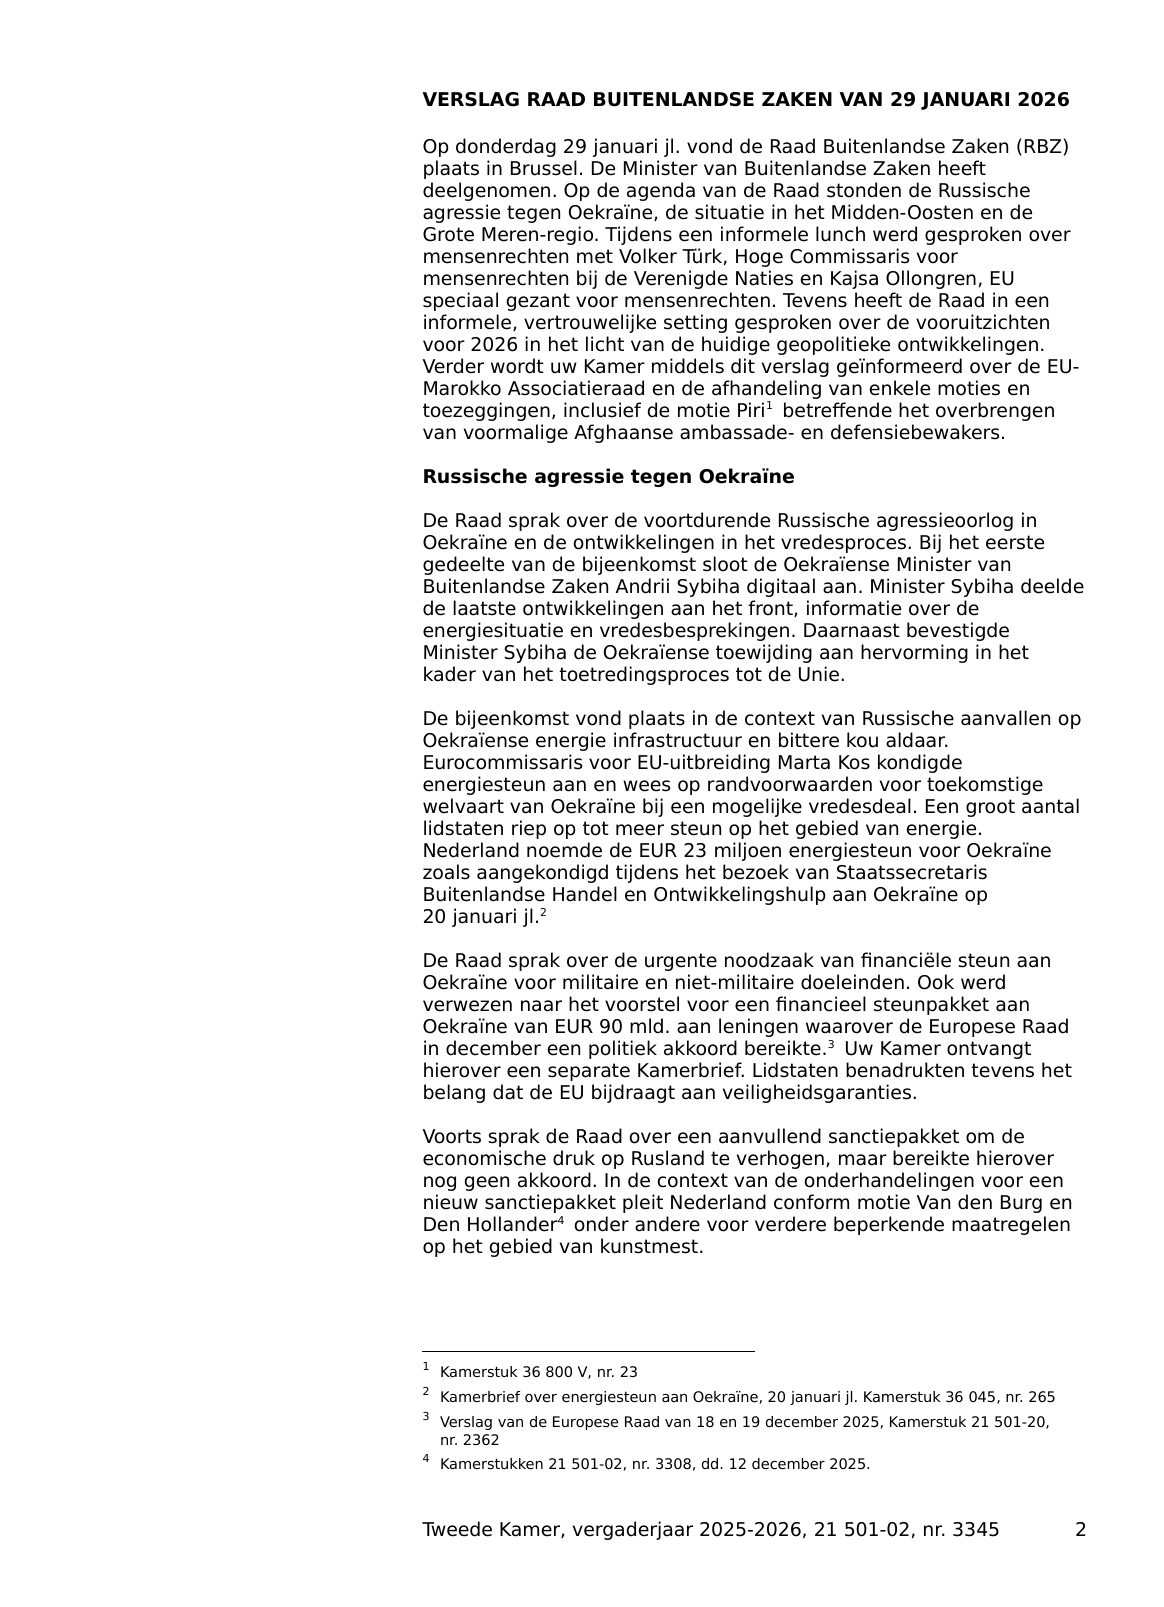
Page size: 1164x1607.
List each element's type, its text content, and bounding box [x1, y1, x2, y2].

text Kamerstukken 21 501-02, nr. 3308, dd. 12 december 2025. [422, 1452, 1087, 1474]
text De bijeenkomst vond plaats in de context van Russische aanvallen op Oekraïense energie infrastructuur en bittere kou aldaar. Eurocommissaris voor EU-uitbreiding Marta Kos kondigde energiesteun aan en wees op randvoorwaarden voor toekomstige welvaart van Oekraïne bij een mogelijke vredesdeal. Een groot aantal lidstaten riep op tot meer steun op het gebied van energie. Nederland noemde de EUR 23 miljoen energiesteun voor Oekraïne zoals aangekondigd tijdens het bezoek van Staatssecretaris Buitenlandse Handel en Ontwikkelingshulp aan Oekraïne op 20 januari jl. [422, 708, 1087, 928]
subtitle Russische agressie tegen Oekraïne [422, 466, 1087, 488]
text Kamerbrief over energiesteun aan Oekraïne, 20 januari jl. Kamerstuk 36 045, nr. 265 [422, 1385, 1087, 1407]
text Voorts sprak de Raad over een aanvullend sanctiepakket om de economische druk op Rusland te verhogen, maar bereikte hierover nog geen akkoord. In de context van de onderhandelingen voor een nieuw sanctiepakket pleit Nederland conform motie Van den Burg en Den Hollander onder andere voor verdere beperkende maatregelen op het gebied van kunstmest. [422, 1126, 1087, 1258]
text Verslag van de Europese Raad van 18 en 19 december 2025, Kamerstuk 21 501-20, nr. 2362 [422, 1410, 1087, 1449]
subtitle VERSLAG RAAD BUITENLANDSE ZAKEN VAN 29 JANUARI 2026 [422, 89, 1087, 111]
text Kamerstuk 36 800 V, nr. 23 [422, 1360, 1087, 1382]
text Op donderdag 29 januari jl. vond de Raad Buitenlandse Zaken (RBZ) plaats in Brussel. De Minister van Buitenlandse Zaken heeft deelgenomen. Op de agenda van de Raad stonden de Russische agressie tegen Oekraïne, de situatie in het Midden-Oosten en de Grote Meren-regio. Tijdens een informele lunch werd gesproken over mensenrechten met Volker Türk, Hoge Commissaris voor mensenrechten bij de Verenigde Naties en Kajsa Ollongren, EU speciaal gezant voor mensenrechten. Tevens heeft de Raad in een informele, vertrouwelijke setting gesproken over de vooruitzichten voor 2026 in het licht van de huidige geopolitieke ontwikkelingen. Verder wordt uw Kamer middels dit verslag geïnformeerd over de EU-Marokko Associatieraad en de afhandeling van enkele moties en toezeggingen, inclusief de motie Piri betreffende het overbrengen van voormalige Afghaanse ambassade- en defensiebewakers. [422, 136, 1087, 444]
text De Raad sprak over de voortdurende Russische agressieoorlog in Oekraïne en de ontwikkelingen in het vredesproces. Bij het eerste gedeelte van de bijeenkomst sloot de Oekraïense Minister van Buitenlandse Zaken Andrii Sybiha digitaal aan. Minister Sybiha deelde de laatste ontwikkelingen aan het front, informatie over de energiesituatie en vredesbesprekingen. Daarnaast bevestigde Minister Sybiha de Oekraïense toewijding aan hervorming in het kader van het toetredingsproces tot de Unie. [422, 510, 1087, 686]
text De Raad sprak over de urgente noodzaak van financiële steun aan Oekraïne voor militaire en niet-militaire doeleinden. Ook werd verwezen naar het voorstel voor een financieel steunpakket aan Oekraïne van EUR 90 mld. aan leningen waarover de Europese Raad in december een politiek akkoord bereikte. Uw Kamer ontvangt hierover een separate Kamerbrief. Lidstaten benadrukten tevens het belang dat de EU bijdraagt aan veiligheidsgaranties. [422, 950, 1087, 1104]
